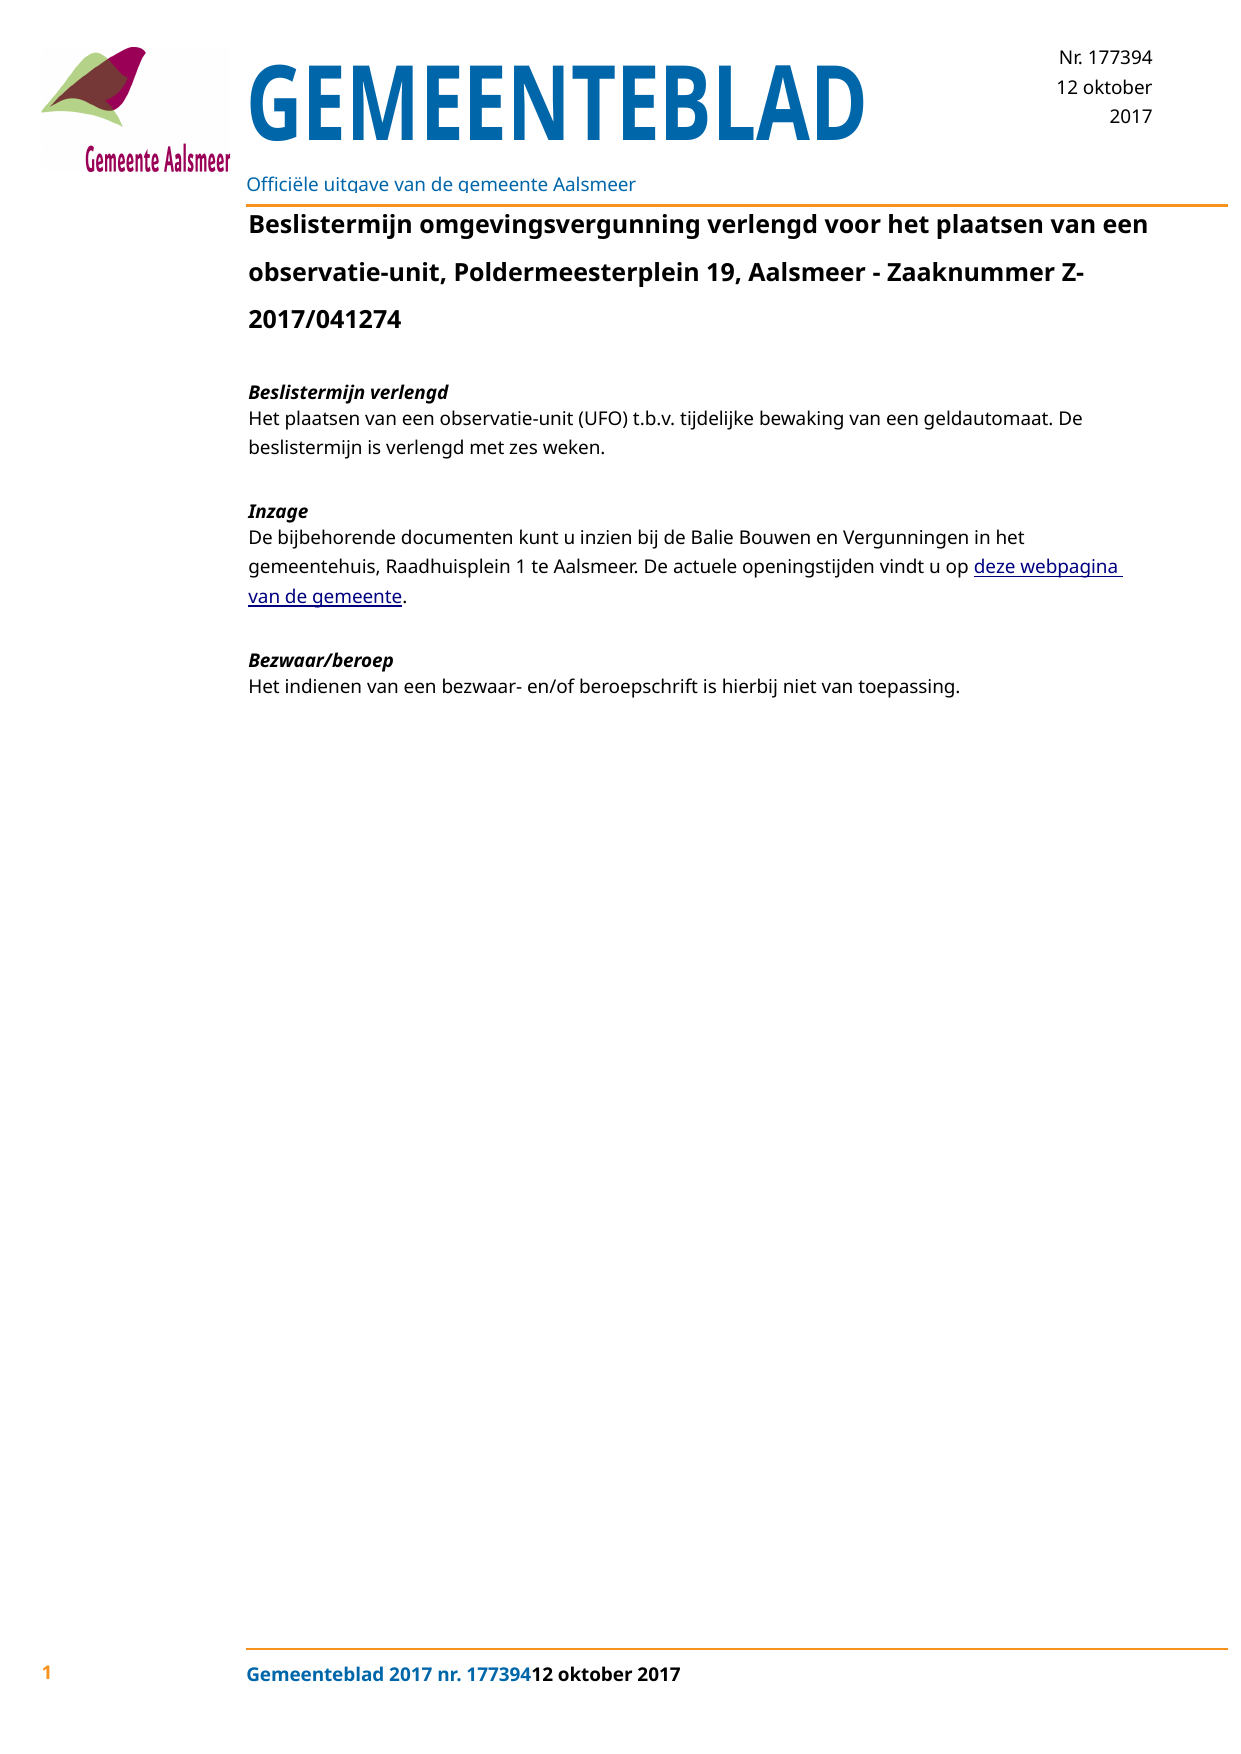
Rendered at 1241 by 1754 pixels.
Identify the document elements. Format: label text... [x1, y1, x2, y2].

text Inzage [248, 498, 1152, 524]
text Beslistermijn verlengd [248, 379, 1152, 405]
text Het plaatsen van een observatie-unit (UFO) t.b.v. tijdelijke bewaking van een geldautomaat. De beslistermijn is verlengd met zes weken. [248, 405, 1152, 460]
text Beslistermijn omgevingsvergunning verlengd voor het plaatsen van een observatie-unit, Poldermeesterplein 19, Aalsmeer - Zaaknummer Z-2017/041274 [248, 207, 1152, 336]
text De bijbehorende documenten kunt u inzien bij de Balie Bouwen en Vergunningen in het gemeentehuis, Raadhuisplein 1 te Aalsmeer. De actuele openingstijden vindt u op deze webpagina van de gemeente. [248, 524, 1152, 609]
text Bezwaar/beroep [248, 647, 1152, 673]
picture [41, 47, 231, 172]
text Het indienen van een bezwaar- en/of beroepschrift is hierbij niet van toepassing. [248, 673, 1152, 699]
